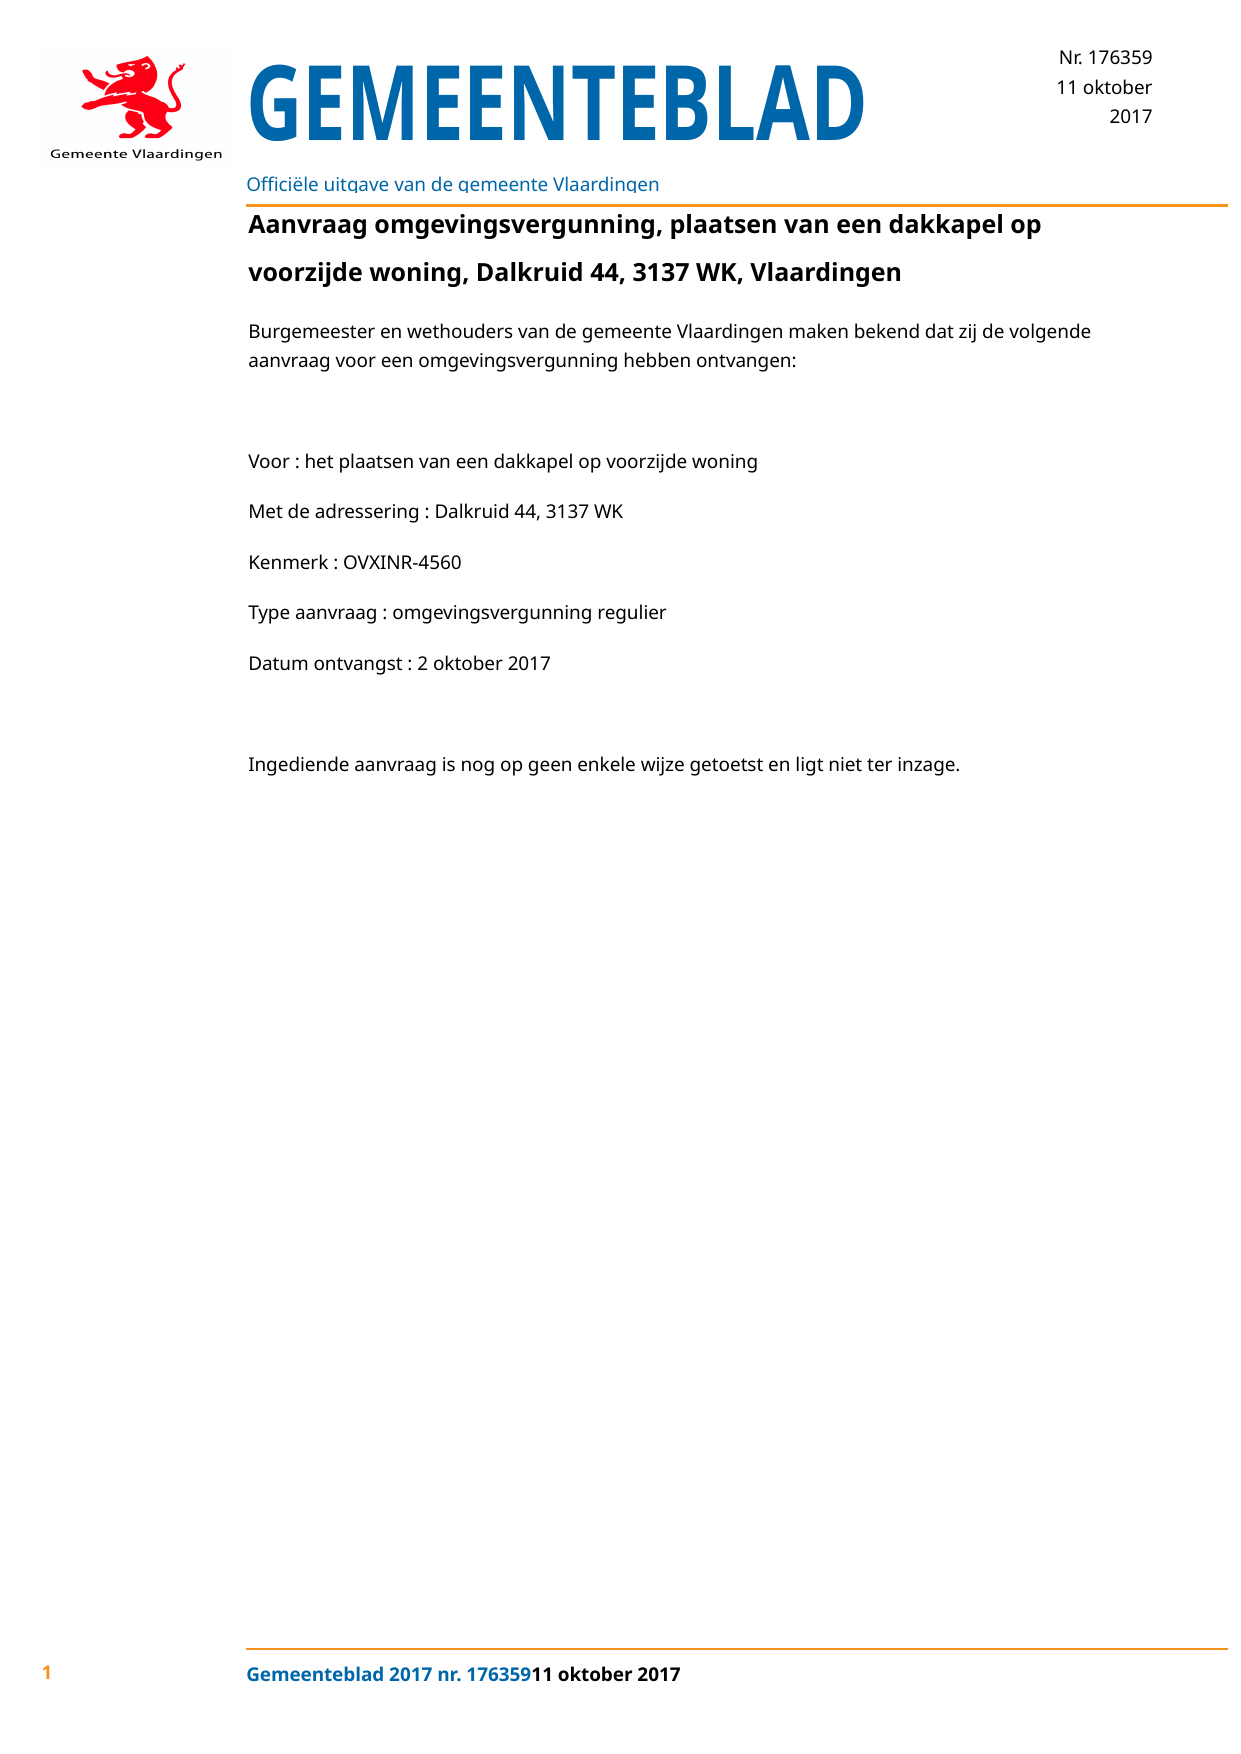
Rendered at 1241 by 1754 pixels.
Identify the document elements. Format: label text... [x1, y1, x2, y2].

text Type aanvraag : omgevingsvergunning regulier [248, 599, 1152, 625]
text Kenmerk : OVXINR-4560 [248, 549, 1152, 575]
text Datum ontvangst : 2 oktober 2017 [248, 650, 1152, 676]
text Voor : het plaatsen van een dakkapel op voorzijde woning [248, 448, 1152, 474]
text Met de adressering : Dalkruid 44, 3137 WK [248, 499, 1152, 524]
text Burgemeester en wethouders van de gemeente Vlaardingen maken bekend dat zij de volgende aanvraag voor een omgevingsvergunning hebben ontvangen: [248, 318, 1152, 373]
text Aanvraag omgevingsvergunning, plaatsen van een dakkapel op voorzijde woning, Dalkruid 44, 3137 WK, Vlaardingen [248, 207, 1152, 288]
text Ingediende aanvraag is nog op geen enkele wijze getoetst en ligt niet ter inzage. [248, 751, 1152, 777]
picture [41, 47, 231, 172]
